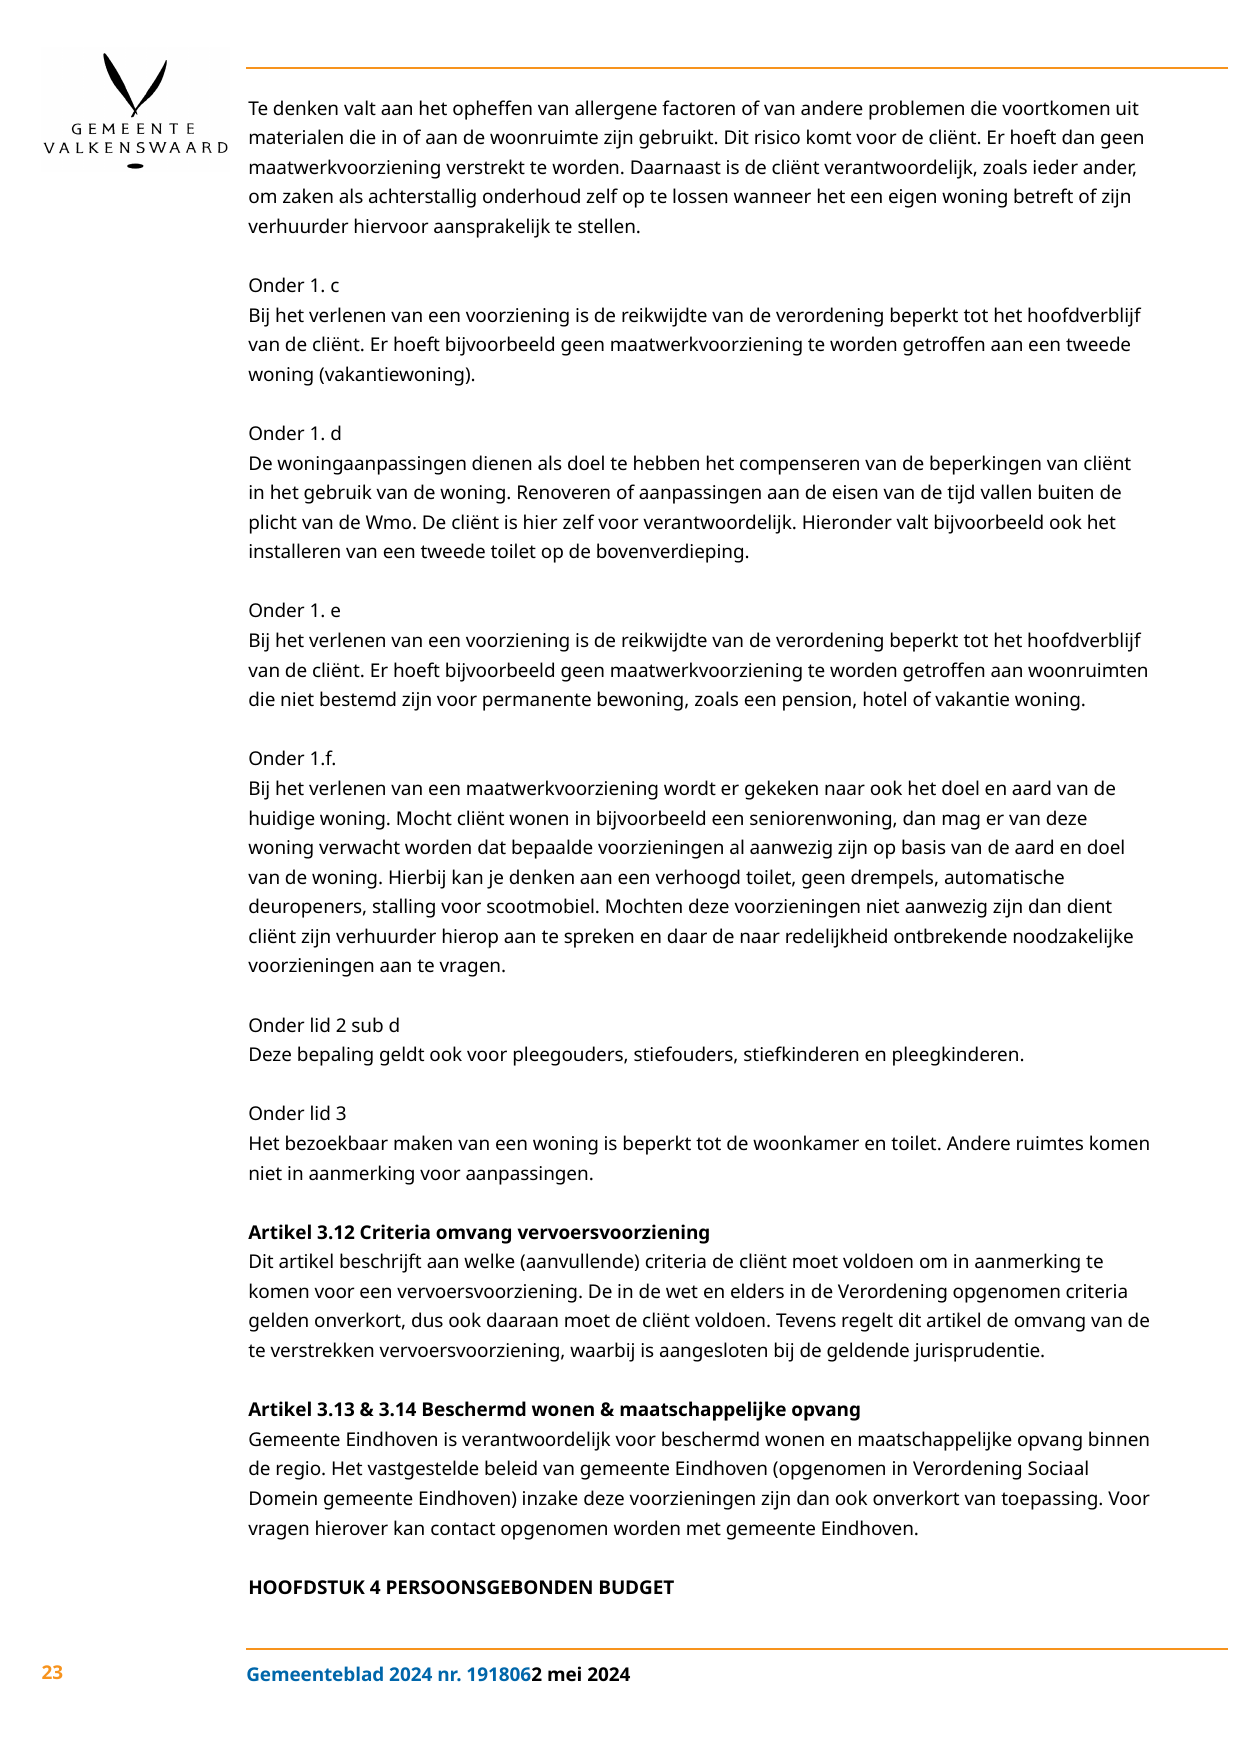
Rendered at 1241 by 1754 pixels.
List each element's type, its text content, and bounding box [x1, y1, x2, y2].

text Deze bepaling geldt ook voor pleegouders, stiefouders, stiefkinderen en pleegkinderen. [248, 1041, 1152, 1067]
text Onder 1.f. [248, 746, 1152, 771]
text Artikel 3.13 & 3.14 Beschermd wonen & maatschappelijke opvang [248, 1396, 1152, 1422]
text Onder 1. c [248, 272, 1152, 298]
text Artikel 3.12 Criteria omvang vervoersvoorziening [248, 1219, 1152, 1245]
text Onder 1. e [248, 598, 1152, 623]
text HOOFDSTUK 4 PERSOONSGEBONDEN BUDGET [248, 1574, 1152, 1600]
text Dit artikel beschrijft aan welke (aanvullende) criteria de cliënt moet voldoen om in aanmerking te komen voor een vervoersvoorziening. De in de wet en elders in de Verordening opgenomen criteria gelden onverkort, dus ook daaraan moet de cliënt voldoen. Tevens regelt dit artikel de omvang van de te verstrekken vervoersvoorziening, waarbij is aangesloten bij de geldende jurisprudentie. [248, 1248, 1152, 1363]
text Onder lid 3 [248, 1101, 1152, 1126]
text Onder lid 2 sub d [248, 1012, 1152, 1038]
text Te denken valt aan het opheffen van allergene factoren of van andere problemen die voortkomen uit materialen die in of aan de woonruimte zijn gebruikt. Dit risico komt voor de cliënt. Er hoeft dan geen maatwerkvoorziening verstrekt te worden. Daarnaast is de cliënt verantwoordelijk, zoals ieder ander, om zaken als achterstallig onderhoud zelf op te lossen wanneer het een eigen woning betreft of zijn verhuurder hiervoor aansprakelijk te stellen. [248, 95, 1152, 239]
text Bij het verlenen van een voorziening is de reikwijdte van de verordening beperkt tot het hoofdverblijf van de cliënt. Er hoeft bijvoorbeeld geen maatwerkvoorziening te worden getroffen aan een tweede woning (vakantiewoning). [248, 302, 1152, 387]
picture [41, 47, 231, 172]
text De woningaanpassingen dienen als doel te hebben het compenseren van de beperkingen van cliënt in het gebruik van de woning. Renoveren of aanpassingen aan de eisen van de tijd vallen buiten de plicht van de Wmo. De cliënt is hier zelf voor verantwoordelijk. Hieronder valt bijvoorbeeld ook het installeren van een tweede toilet op de bovenverdieping. [248, 450, 1152, 564]
text Gemeente Eindhoven is verantwoordelijk voor beschermd wonen en maatschappelijke opvang binnen de regio. Het vastgestelde beleid van gemeente Eindhoven (opgenomen in Verordening Sociaal Domein gemeente Eindhoven) inzake deze voorzieningen zijn dan ook onverkort van toepassing. Voor vragen hierover kan contact opgenomen worden met gemeente Eindhoven. [248, 1426, 1152, 1541]
text Bij het verlenen van een maatwerkvoorziening wordt er gekeken naar ook het doel en aard van de huidige woning. Mocht cliënt wonen in bijvoorbeeld een seniorenwoning, dan mag er van deze woning verwacht worden dat bepaalde voorzieningen al aanwezig zijn op basis van de aard en doel van de woning. Hierbij kan je denken aan een verhoogd toilet, geen drempels, automatische deuropeners, stalling voor scootmobiel. Mochten deze voorzieningen niet aanwezig zijn dan dient cliënt zijn verhuurder hierop aan te spreken en daar de naar redelijkheid ontbrekende noodzakelijke voorzieningen aan te vragen. [248, 775, 1152, 978]
text Bij het verlenen van een voorziening is de reikwijdte van de verordening beperkt tot het hoofdverblijf van de cliënt. Er hoeft bijvoorbeeld geen maatwerkvoorziening te worden getroffen aan woonruimten die niet bestemd zijn voor permanente bewoning, zoals een pension, hotel of vakantie woning. [248, 627, 1152, 712]
text Het bezoekbaar maken van een woning is beperkt tot de woonkamer en toilet. Andere ruimtes komen niet in aanmerking voor aanpassingen. [248, 1130, 1152, 1186]
text Onder 1. d [248, 420, 1152, 446]
